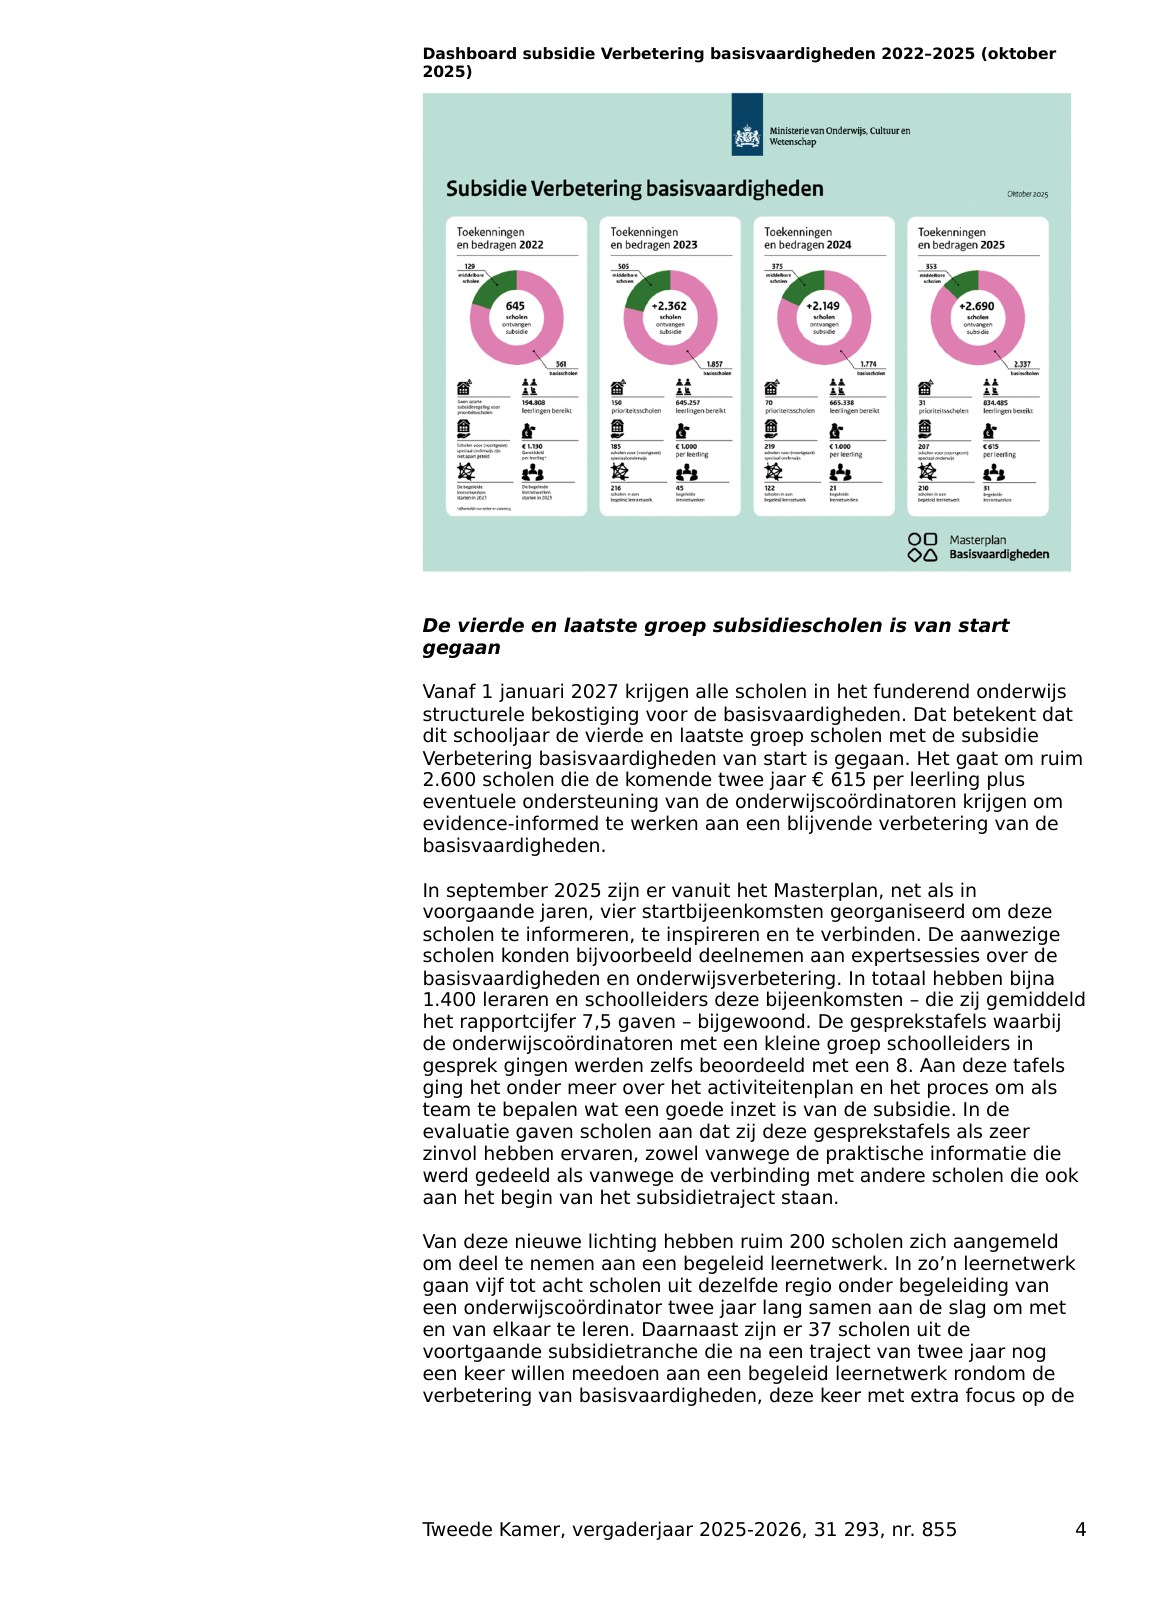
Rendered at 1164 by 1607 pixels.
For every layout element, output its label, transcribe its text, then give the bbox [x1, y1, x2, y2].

text Dashboard subsidie Verbetering basisvaardigheden 2022–2025 (oktober 2025) [422, 45, 1072, 81]
subtitle De vierde en laatste groep subsidiescholen is van start gegaan [422, 615, 1087, 659]
text Vanaf 1 januari 2027 krijgen alle scholen in het funderend onderwijs structurele bekostiging voor de basisvaardigheden. Dat betekent dat dit schooljaar de vierde en laatste groep scholen met de subsidie Verbetering basisvaardigheden van start is gegaan. Het gaat om ruim 2.600 scholen die de komende twee jaar € 615 per leerling plus eventuele ondersteuning van de onderwijscoördinatoren krijgen om evidence-informed te werken aan een blijvende verbetering van de basisvaardigheden. [422, 681, 1087, 857]
picture [422, 92, 1072, 572]
text Van deze nieuwe lichting hebben ruim 200 scholen zich aangemeld om deel te nemen aan een begeleid leernetwerk. In zo’n leernetwerk gaan vijf tot acht scholen uit dezelfde regio onder begeleiding van een onderwijscoördinator twee jaar lang samen aan de slag om met en van elkaar te leren. Daarnaast zijn er 37 scholen uit de voortgaande subsidietranche die na een traject van twee jaar nog een keer willen meedoen aan een begeleid leernetwerk rondom de verbetering van basisvaardigheden, deze keer met extra focus op de [422, 1231, 1087, 1407]
text In september 2025 zijn er vanuit het Masterplan, net als in voorgaande jaren, vier startbijeenkomsten georganiseerd om deze scholen te informeren, te inspireren en te verbinden. De aanwezige scholen konden bijvoorbeeld deelnemen aan expertsessies over de basisvaardigheden en onderwijsverbetering. In totaal hebben bijna 1.400 leraren en schoolleiders deze bijeenkomsten – die zij gemiddeld het rapportcijfer 7,5 gaven – bijgewoond. De gesprekstafels waarbij de onderwijscoördinatoren met een kleine groep schoolleiders in gesprek gingen werden zelfs beoordeeld met een 8. Aan deze tafels ging het onder meer over het activiteitenplan en het proces om als team te bepalen wat een goede inzet is van de subsidie. In de evaluatie gaven scholen aan dat zij deze gesprekstafels als zeer zinvol hebben ervaren, zowel vanwege de praktische informatie die werd gedeeld als vanwege de verbinding met andere scholen die ook aan het begin van het subsidietraject staan. [422, 879, 1087, 1209]
